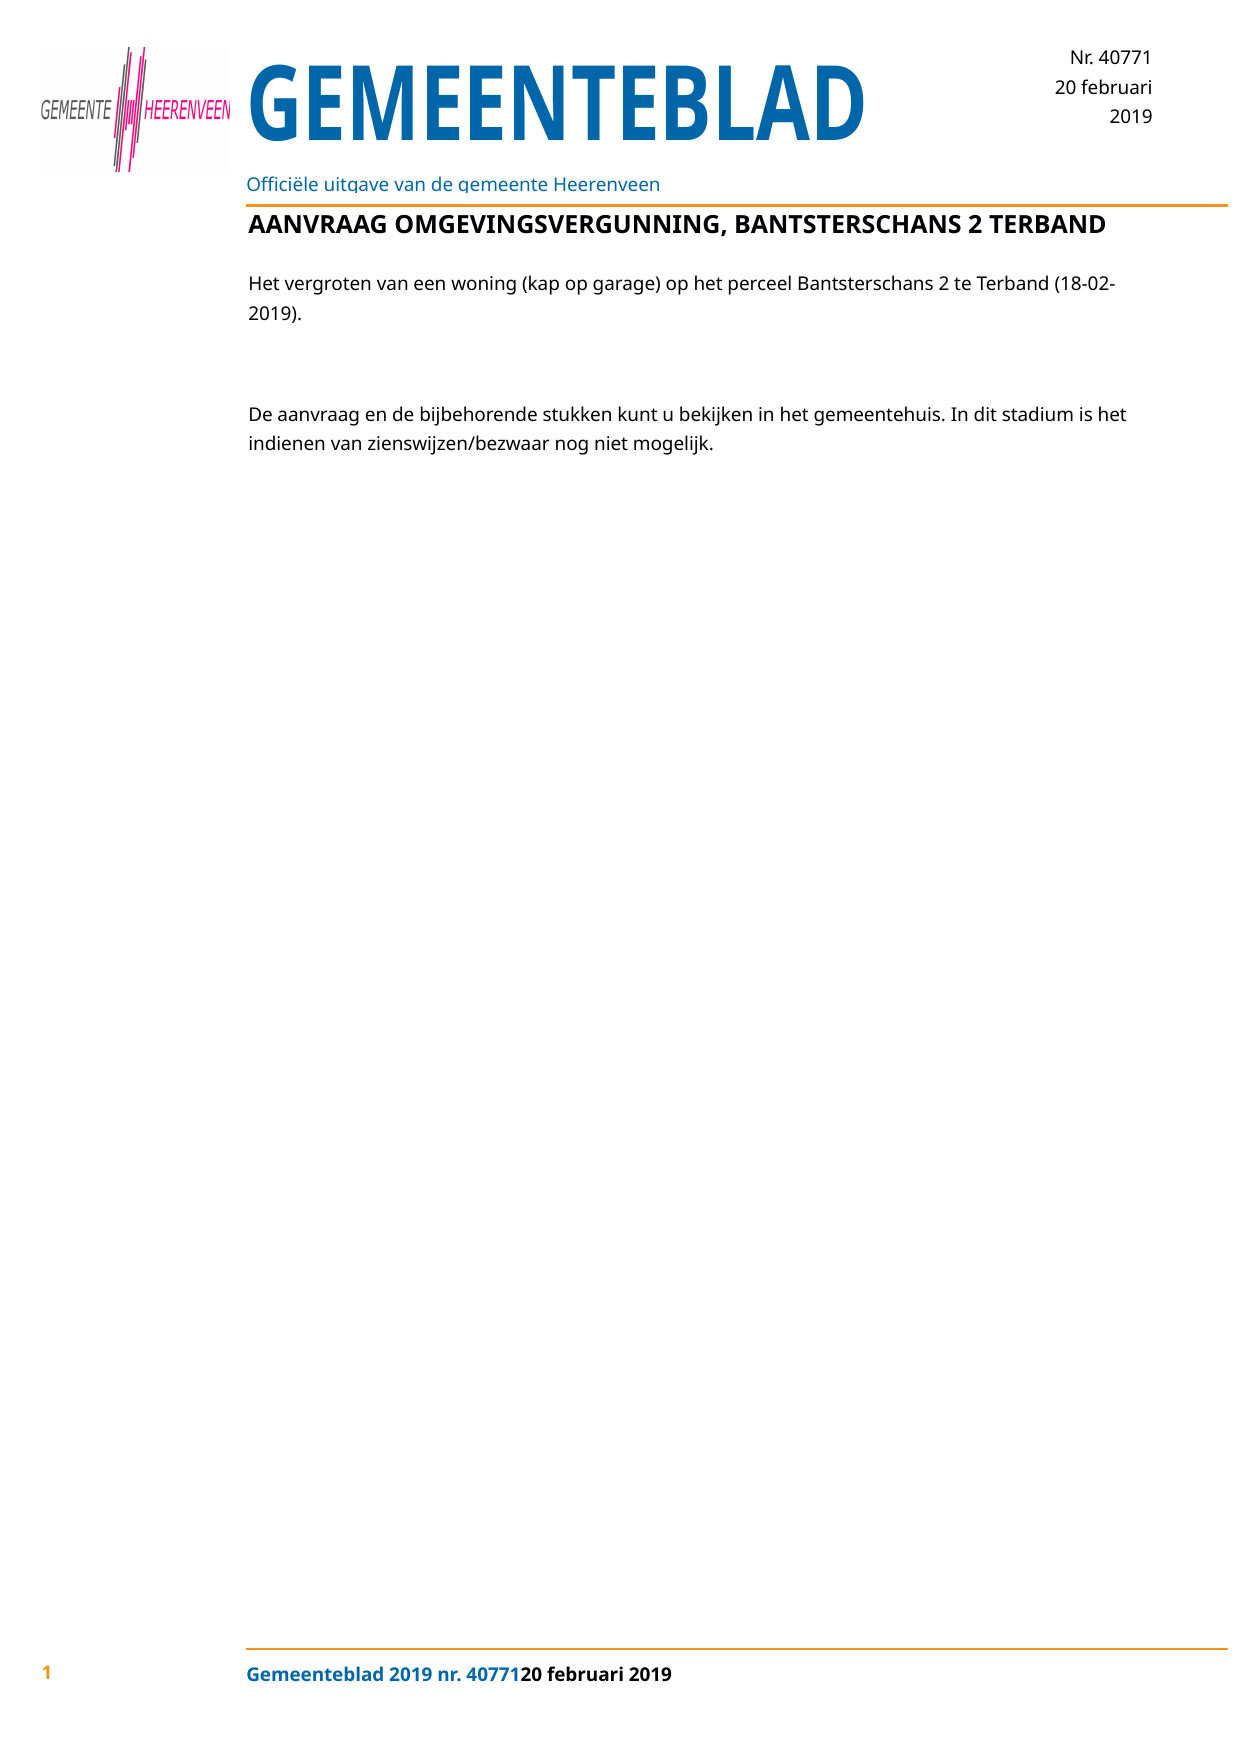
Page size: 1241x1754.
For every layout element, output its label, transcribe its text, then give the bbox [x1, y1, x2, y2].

text AANVRAAG OMGEVINGSVERGUNNING, BANTSTERSCHANS 2 TERBAND [248, 207, 1152, 241]
text Het vergroten van een woning (kap op garage) op het perceel Bantsterschans 2 te Terband (18-02-2019). [248, 270, 1152, 326]
picture [41, 47, 231, 172]
text De aanvraag en de bijbehorende stukken kunt u bekijken in het gemeentehuis. In dit stadium is het indienen van zienswijzen/bezwaar nog niet mogelijk. [248, 401, 1152, 456]
